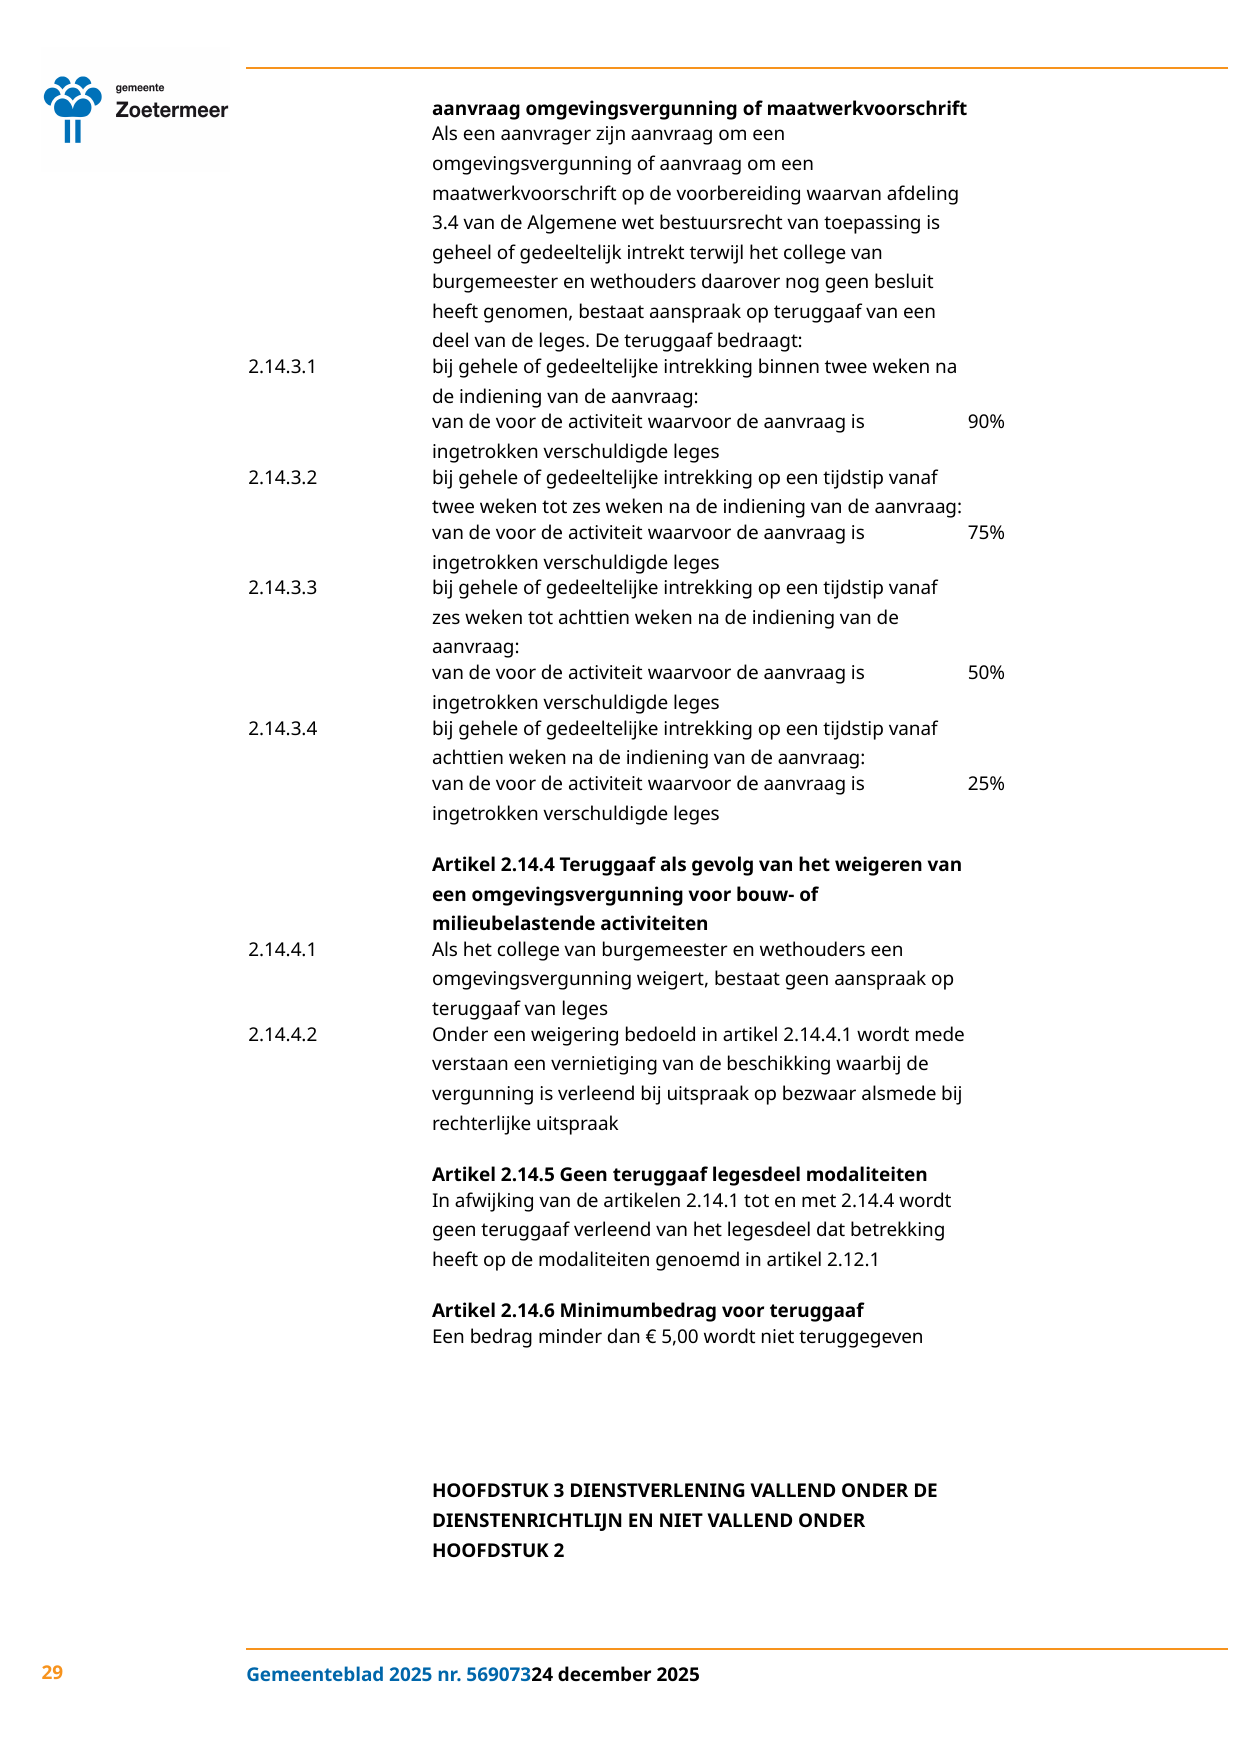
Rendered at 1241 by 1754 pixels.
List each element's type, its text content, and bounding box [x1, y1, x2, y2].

table_cell Een bedrag minder dan € 5,00 wordt niet teruggegeven [432, 1323, 968, 1349]
table_cell 25% [968, 770, 1152, 825]
table_cell 2.14.3.4 [248, 715, 432, 770]
table_cell Artikel 2.14.4 Teruggaaf als gevolg van het weigeren van een omgevingsvergunning voor bouw- of milieubelastende activiteiten [432, 851, 968, 936]
table_cell [248, 519, 432, 574]
table_cell [968, 353, 1152, 409]
table_cell [432, 825, 968, 851]
table_cell [248, 1323, 432, 1349]
table_cell [248, 1478, 432, 1562]
table_cell [248, 1298, 432, 1323]
table_cell [432, 1426, 968, 1452]
table_cell [968, 1400, 1152, 1426]
table_cell [968, 1478, 1152, 1562]
picture [41, 47, 231, 172]
table_cell [248, 1272, 432, 1297]
table_cell aanvraag omgevingsvergunning of maatwerkvoorschrift [432, 95, 968, 121]
table_cell [248, 1452, 432, 1478]
table_cell [248, 121, 432, 353]
table_cell [968, 1161, 1152, 1187]
table_cell [248, 1375, 432, 1400]
table_cell [248, 1426, 432, 1452]
table_cell [968, 1135, 1152, 1161]
table_cell [968, 1349, 1152, 1375]
table_cell [968, 1375, 1152, 1400]
table_cell [248, 770, 432, 825]
table_cell [432, 1563, 968, 1588]
table_cell Als een aanvrager zijn aanvraag om een omgevingsvergunning of aanvraag om een maatwerkvoorschrift op de voorbereiding waarvan afdeling 3.4 van de Algemene wet bestuursrecht van toepassing is geheel of gedeeltelijk intrekt terwijl het college van burgemeester en wethouders daarover nog geen besluit heeft genomen, bestaat aanspraak op teruggaaf van een deel van de leges. De teruggaaf bedraagt: [432, 121, 968, 353]
table_cell 2.14.3.2 [248, 464, 432, 519]
table_cell [432, 1452, 968, 1478]
table_cell [968, 1452, 1152, 1478]
table_cell [968, 825, 1152, 851]
table_cell [432, 1375, 968, 1400]
table_cell [968, 1563, 1152, 1588]
table_cell [968, 575, 1152, 659]
table_cell [968, 1426, 1152, 1452]
table_cell [968, 1272, 1152, 1297]
table_cell van de voor de activiteit waarvoor de aanvraag is ingetrokken verschuldigde leges [432, 660, 968, 715]
table_cell [968, 936, 1152, 1021]
table_cell [432, 1135, 968, 1161]
table_cell [968, 464, 1152, 519]
table_cell [248, 1135, 432, 1161]
table_cell Artikel 2.14.5 Geen teruggaaf legesdeel modaliteiten [432, 1161, 968, 1187]
table_cell 2.14.4.2 [248, 1021, 432, 1135]
table_cell [432, 1272, 968, 1297]
table_cell 2.14.4.1 [248, 936, 432, 1021]
table_cell 2.14.3.3 [248, 575, 432, 659]
table_cell [248, 660, 432, 715]
table_cell [248, 95, 432, 121]
table_cell 75% [968, 519, 1152, 574]
table_cell 50% [968, 660, 1152, 715]
table_cell bij gehele of gedeeltelijke intrekking binnen twee weken na de indiening van de aanvraag: [432, 353, 968, 409]
table_cell 90% [968, 409, 1152, 464]
table_cell [968, 1323, 1152, 1349]
table_cell [968, 851, 1152, 936]
table_cell [968, 715, 1152, 770]
table_cell bij gehele of gedeeltelijke intrekking op een tijdstip vanaf achttien weken na de indiening van de aanvraag: [432, 715, 968, 770]
table_cell bij gehele of gedeeltelijke intrekking op een tijdstip vanaf twee weken tot zes weken na de indiening van de aanvraag: [432, 464, 968, 519]
table_cell [968, 121, 1152, 353]
table_cell van de voor de activiteit waarvoor de aanvraag is ingetrokken verschuldigde leges [432, 409, 968, 464]
table_cell [968, 1298, 1152, 1323]
table_cell Artikel 2.14.6 Minimumbedrag voor teruggaaf [432, 1298, 968, 1323]
table_cell [968, 1021, 1152, 1135]
table_cell 2.14.3.1 [248, 353, 432, 409]
table_cell van de voor de activiteit waarvoor de aanvraag is ingetrokken verschuldigde leges [432, 770, 968, 825]
table_cell [432, 1349, 968, 1375]
table_cell [248, 851, 432, 936]
table_cell [248, 1349, 432, 1375]
table_cell [248, 1400, 432, 1426]
table_cell [248, 1161, 432, 1187]
table_cell [248, 825, 432, 851]
table_cell HOOFDSTUK 3 DIENSTVERLENING VALLEND ONDER DE DIENSTENRICHTLIJN EN NIET VALLEND ONDER HOOFDSTUK 2 [432, 1478, 968, 1562]
table_cell [248, 409, 432, 464]
table_cell [248, 1563, 432, 1588]
table_cell [432, 1400, 968, 1426]
table_cell Als het college van burgemeester en wethouders een omgevingsvergunning weigert, bestaat geen aanspraak op teruggaaf van leges [432, 936, 968, 1021]
table_cell [248, 1187, 432, 1272]
table_cell bij gehele of gedeeltelijke intrekking op een tijdstip vanaf zes weken tot achttien weken na de indiening van de aanvraag: [432, 575, 968, 659]
table_cell [968, 95, 1152, 121]
table_cell In afwijking van de artikelen 2.14.1 tot en met 2.14.4 wordt geen teruggaaf verleend van het legesdeel dat betrekking heeft op de modaliteiten genoemd in artikel 2.12.1 [432, 1187, 968, 1272]
table_cell Onder een weigering bedoeld in artikel 2.14.4.1 wordt mede verstaan een vernietiging van de beschikking waarbij de vergunning is verleend bij uitspraak op bezwaar alsmede bij rechterlijke uitspraak [432, 1021, 968, 1135]
table_cell [968, 1187, 1152, 1272]
table_cell van de voor de activiteit waarvoor de aanvraag is ingetrokken verschuldigde leges [432, 519, 968, 574]
